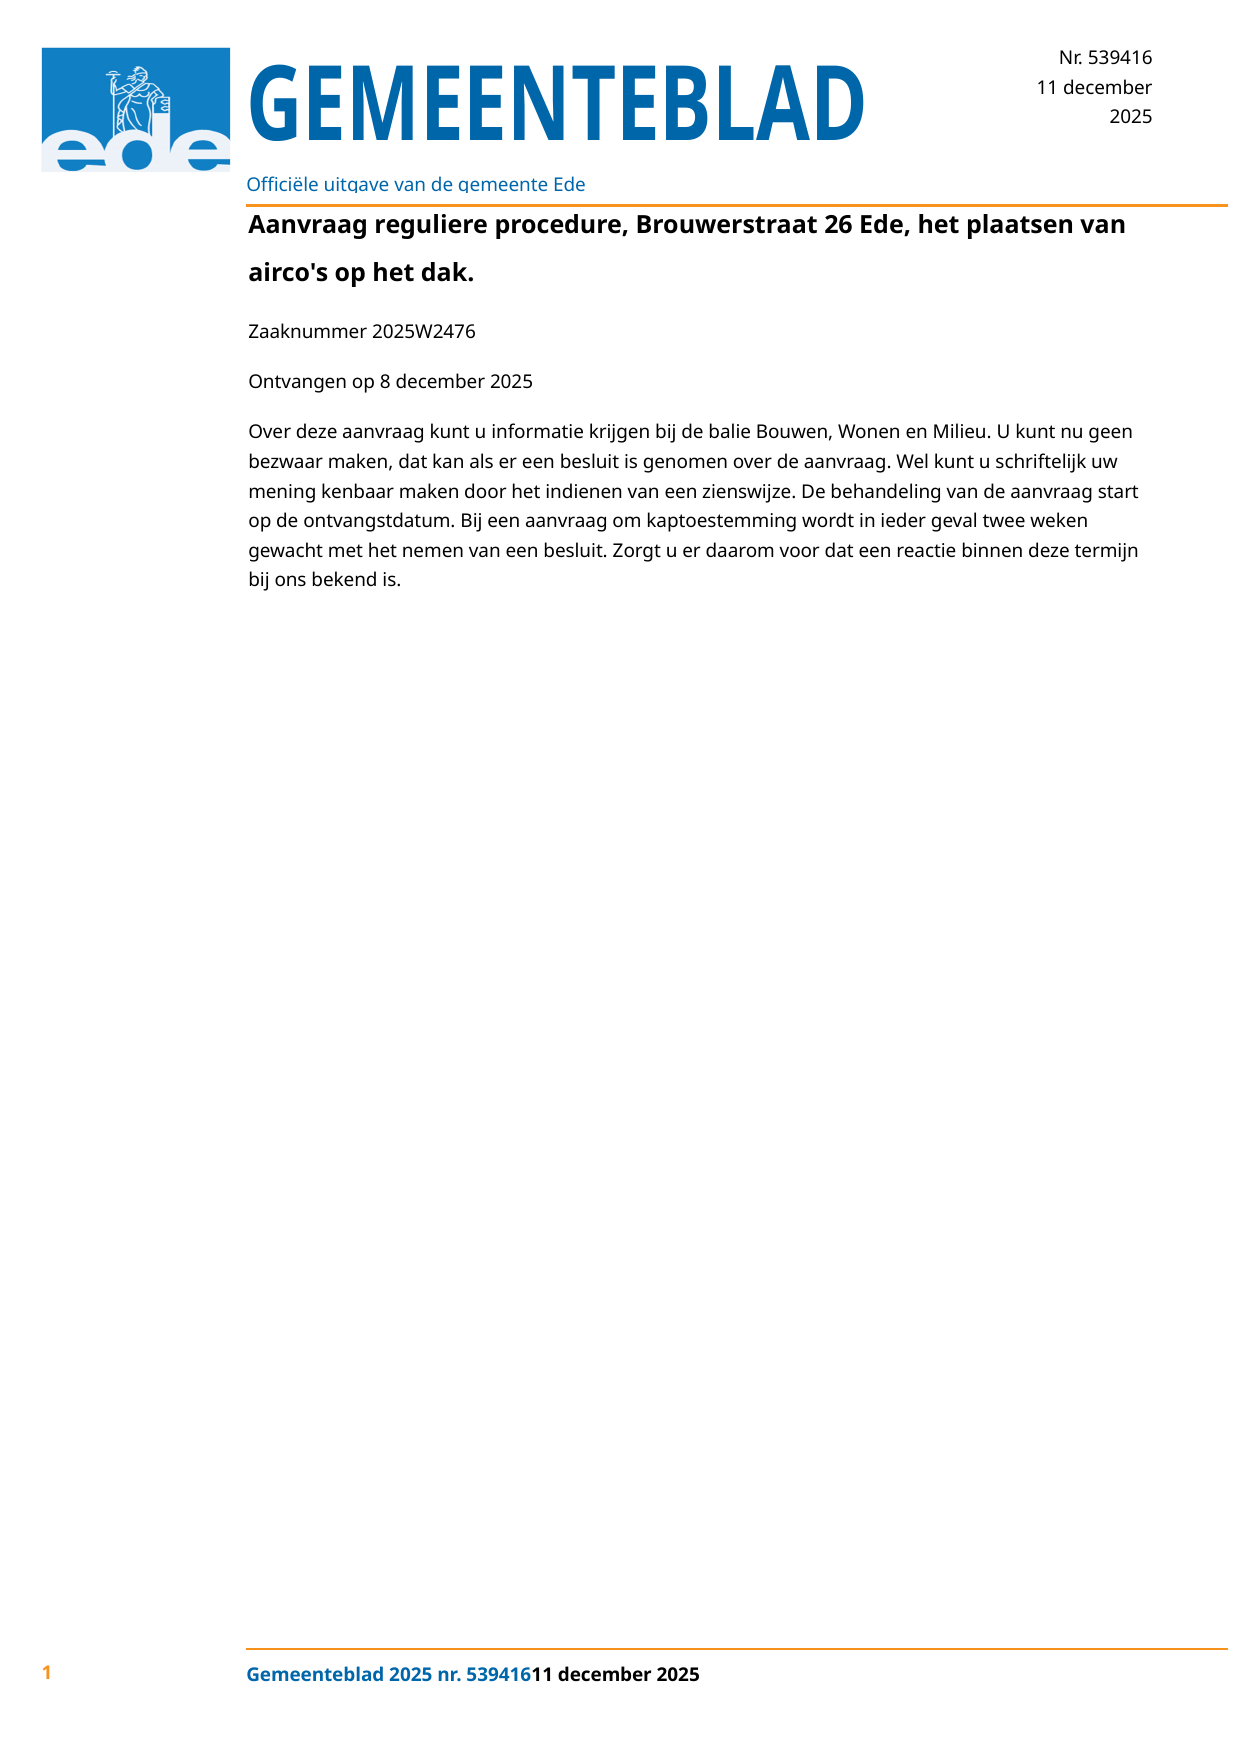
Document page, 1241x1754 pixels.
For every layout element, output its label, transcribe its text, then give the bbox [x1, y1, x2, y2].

text Zaaknummer 2025W2476 [248, 318, 1152, 344]
picture [41, 47, 231, 172]
text Aanvraag reguliere procedure, Brouwerstraat 26 Ede, het plaatsen van airco's op het dak. [248, 207, 1152, 288]
text Over deze aanvraag kunt u informatie krijgen bij de balie Bouwen, Wonen en Milieu. U kunt nu geen bezwaar maken, dat kan als er een besluit is genomen over de aanvraag. Wel kunt u schriftelijk uw mening kenbaar maken door het indienen van een zienswijze. De behandeling van de aanvraag start op de ontvangstdatum. Bij een aanvraag om kaptoestemming wordt in ieder geval twee weken gewacht met het nemen van een besluit. Zorgt u er daarom voor dat een reactie binnen deze termijn bij ons bekend is. [248, 419, 1152, 592]
text Ontvangen op 8 december 2025 [248, 368, 1152, 394]
